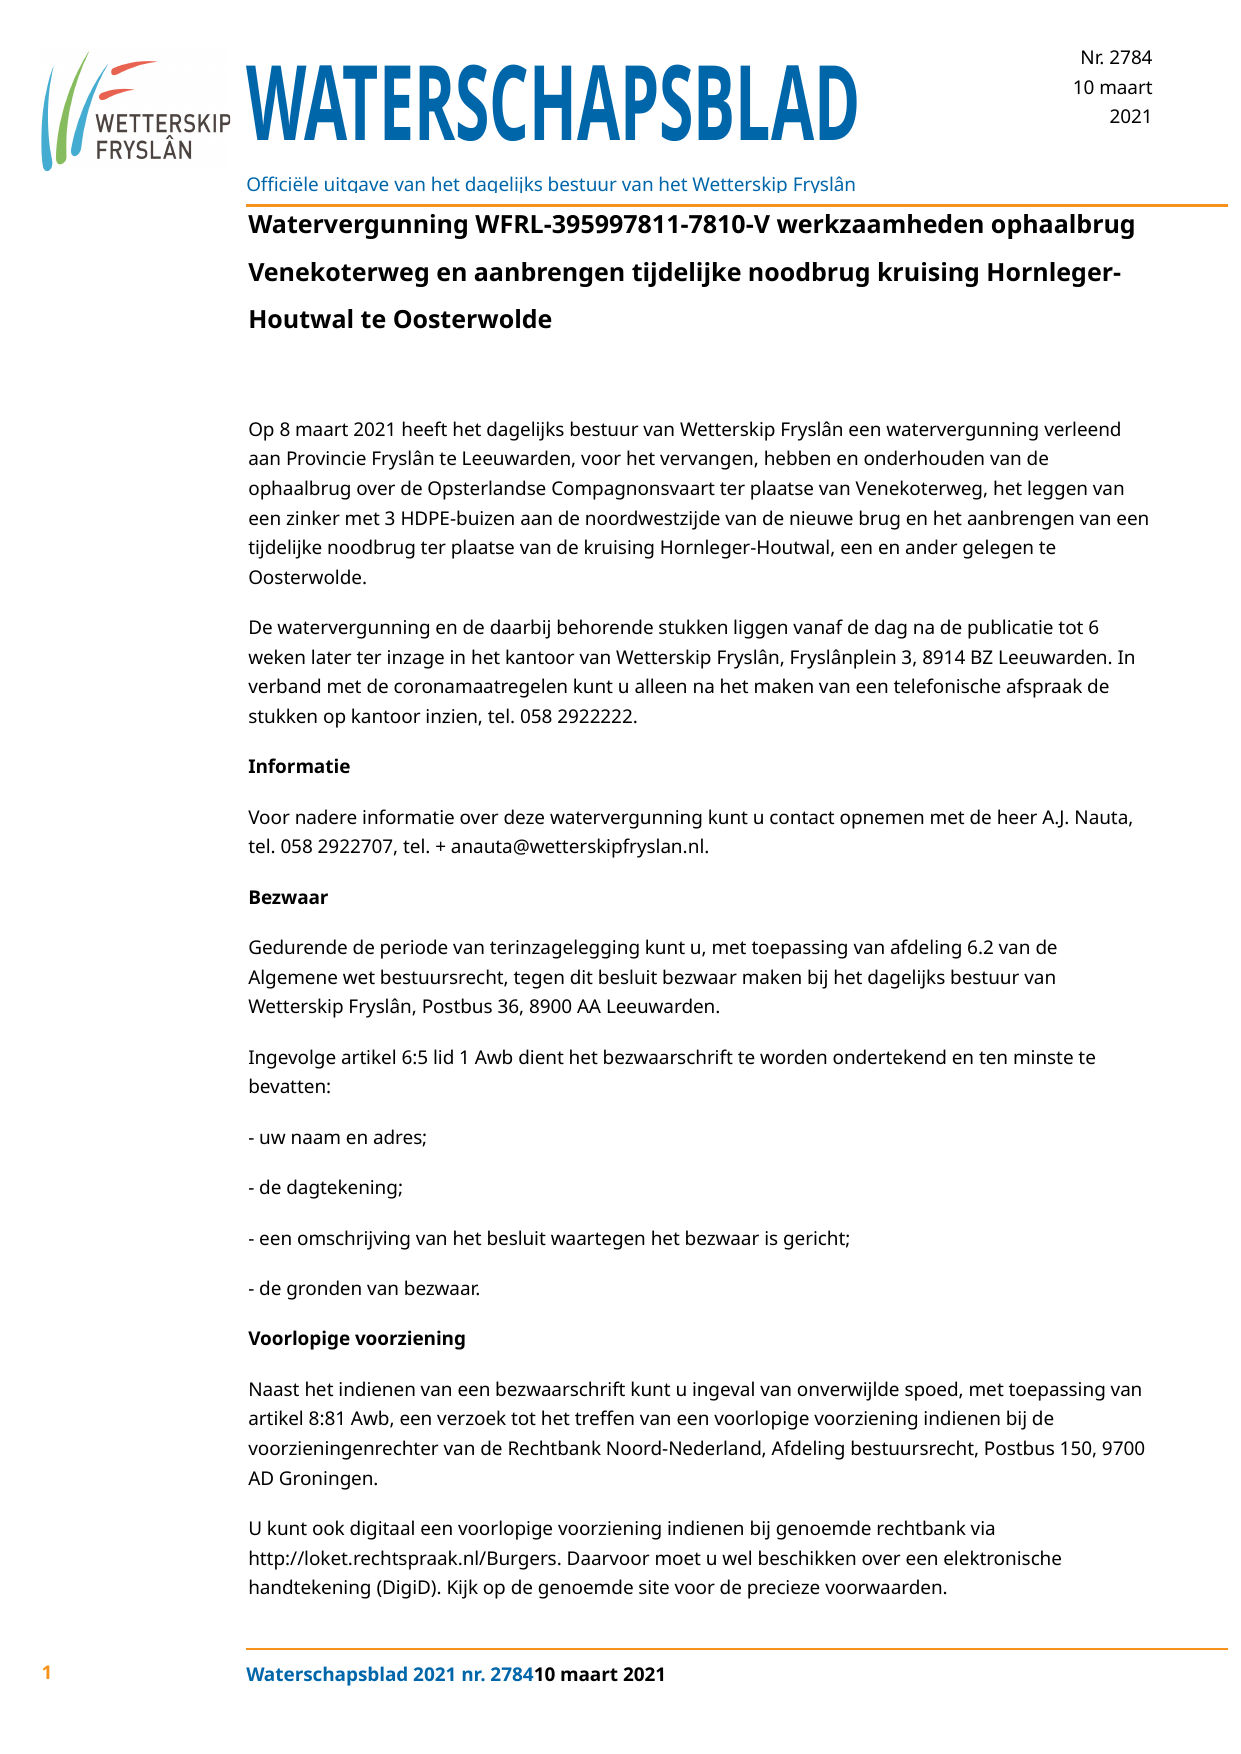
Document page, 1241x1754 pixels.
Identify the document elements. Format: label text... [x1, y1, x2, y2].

text Naast het indienen van een bezwaarschrift kunt u ingeval van onverwijlde spoed, met toepassing van artikel 8:81 Awb, een verzoek tot het treffen van een voorlopige voorziening indienen bij de voorzieningenrechter van de Rechtbank Noord-Nederland, Afdeling bestuursrecht, Postbus 150, 9700 AD Groningen. [248, 1376, 1152, 1490]
text Watervergunning WFRL-395997811-7810-V werkzaamheden ophaalbrug Venekoterweg en aanbrengen tijdelijke noodbrug kruising Hornleger-Houtwal te Oosterwolde [248, 207, 1152, 336]
text Op 8 maart 2021 heeft het dagelijks bestuur van Wetterskip Fryslân een watervergunning verleend aan Provincie Fryslân te Leeuwarden, voor het vervangen, hebben en onderhouden van de ophaalbrug over de Opsterlandse Compagnonsvaart ter plaatse van Venekoterweg, het leggen van een zinker met 3 HDPE-buizen aan de noordwestzijde van de nieuwe brug en het aanbrengen van een tijdelijke noodbrug ter plaatse van de kruising Hornleger-Houtwal, een en ander gelegen te Oosterwolde. [248, 416, 1152, 589]
text - de gronden van bezwaar. [248, 1275, 1152, 1301]
text - een omschrijving van het besluit waartegen het bezwaar is gericht; [248, 1225, 1152, 1250]
text Bezwaar [248, 884, 1152, 909]
picture [41, 47, 231, 172]
text Gedurende de periode van terinzagelegging kunt u, met toepassing van afdeling 6.2 van de Algemene wet bestuursrecht, tegen dit besluit bezwaar maken bij het dagelijks bestuur van Wetterskip Fryslân, Postbus 36, 8900 AA Leeuwarden. [248, 934, 1152, 1019]
text - de dagtekening; [248, 1174, 1152, 1200]
text Voorlopige voorziening [248, 1326, 1152, 1351]
text Voor nadere informatie over deze watervergunning kunt u contact opnemen met de heer A.J. Nauta, tel. 058 2922707, tel. + anauta@wetterskipfryslan.nl. [248, 804, 1152, 859]
text De watervergunning en de daarbij behorende stukken liggen vanaf de dag na de publicatie tot 6 weken later ter inzage in het kantoor van Wetterskip Fryslân, Fryslânplein 3, 8914 BZ Leeuwarden. In verband met de coronamaatregelen kunt u alleen na het maken van een telefonische afspraak de stukken op kantoor inzien, tel. 058 2922222. [248, 614, 1152, 729]
text - uw naam en adres; [248, 1124, 1152, 1149]
text U kunt ook digitaal een voorlopige voorziening indienen bij genoemde rechtbank via http://loket.rechtspraak.nl/Burgers. Daarvoor moet u wel beschikken over een elektronische handtekening (DigiD). Kijk op de genoemde site voor de precieze voorwaarden. [248, 1515, 1152, 1600]
text Ingevolge artikel 6:5 lid 1 Awb dient het bezwaarschrift te worden ondertekend en ten minste te bevatten: [248, 1044, 1152, 1099]
text Informatie [248, 753, 1152, 779]
